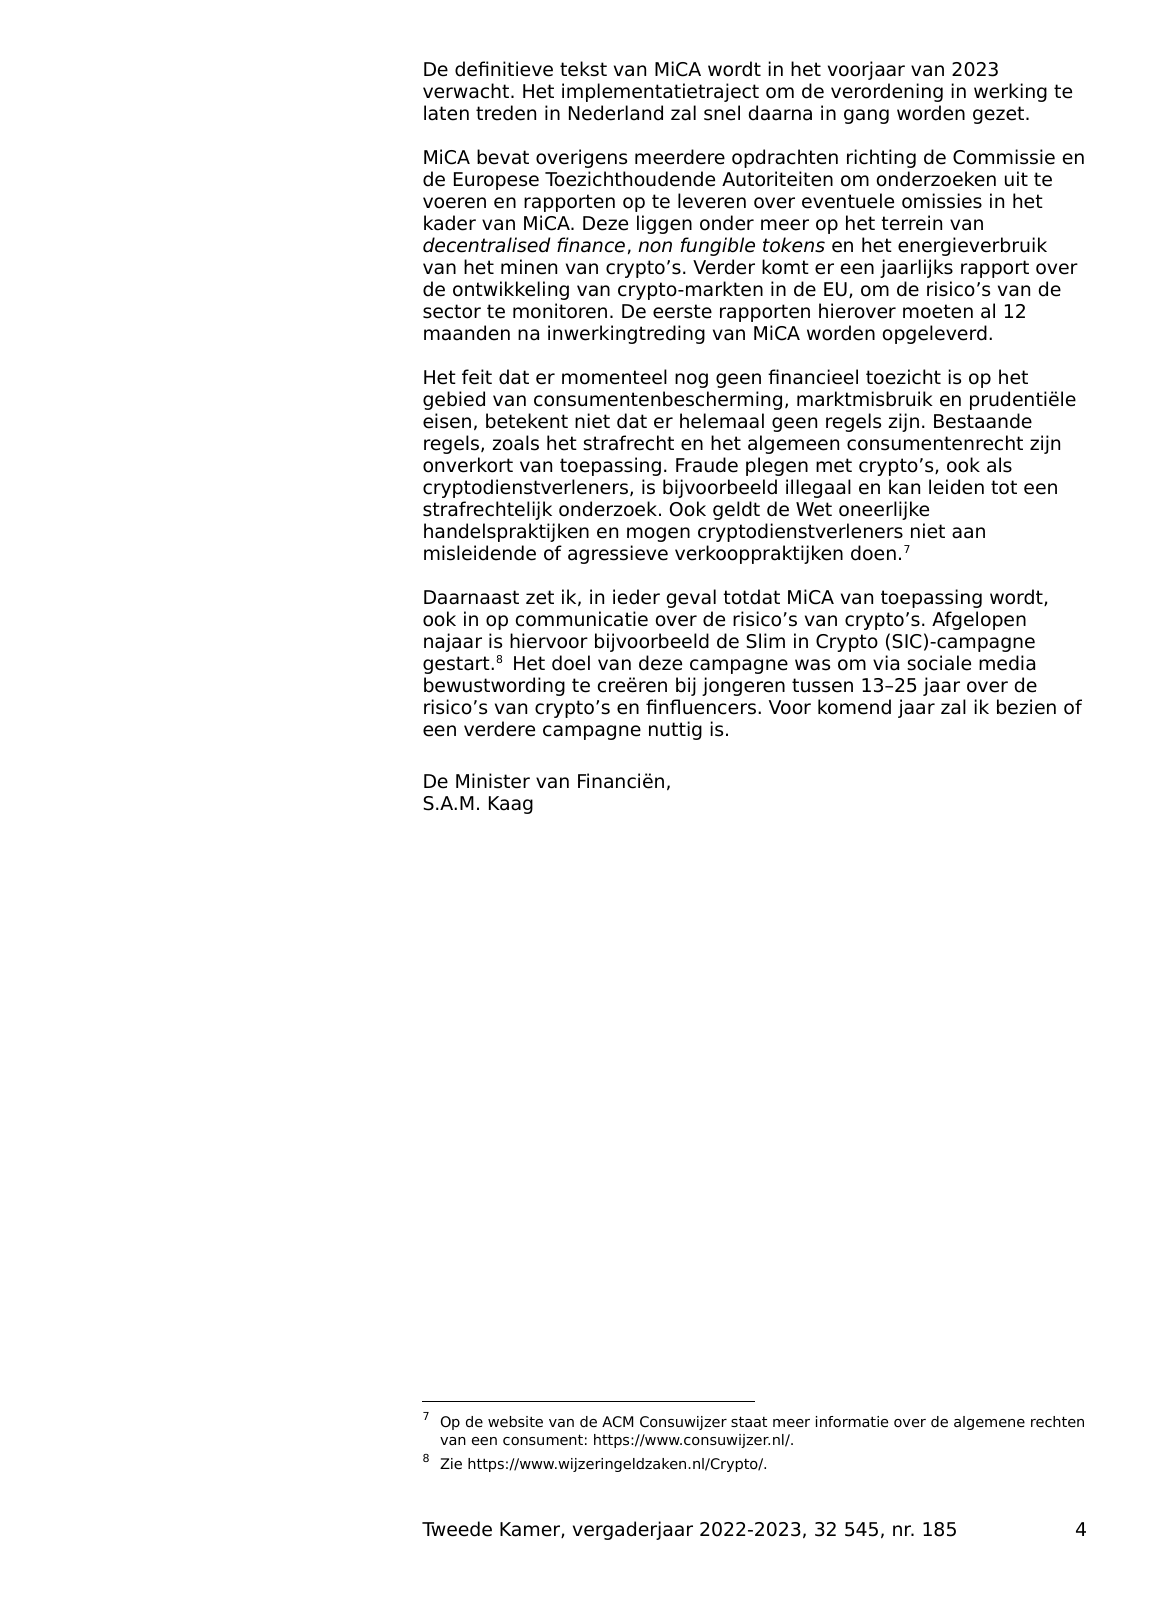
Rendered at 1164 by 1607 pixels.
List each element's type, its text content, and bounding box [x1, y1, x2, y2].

text De Minister van Financiën, S.A.M. Kaag [422, 771, 1087, 815]
text MiCA bevat overigens meerdere opdrachten richting de Commissie en de Europese Toezichthoudende Autoriteiten om onderzoeken uit te voeren en rapporten op te leveren over eventuele omissies in het kader van MiCA. Deze liggen onder meer op het terrein van decentralised finance, non fungible tokens en het energieverbruik van het minen van crypto’s. Verder komt er een jaarlijks rapport over de ontwikkeling van crypto-markten in de EU, om de risico’s van de sector te monitoren. De eerste rapporten hierover moeten al 12 maanden na inwerkingtreding van MiCA worden opgeleverd. [422, 147, 1087, 345]
text Zie https://www.wijzeringeldzaken.nl/Crypto/. [422, 1452, 1087, 1474]
text Het feit dat er momenteel nog geen financieel toezicht is op het gebied van consumentenbescherming, marktmisbruik en prudentiële eisen, betekent niet dat er helemaal geen regels zijn. Bestaande regels, zoals het strafrecht en het algemeen consumentenrecht zijn onverkort van toepassing. Fraude plegen met crypto’s, ook als cryptodienstverleners, is bijvoorbeeld illegaal en kan leiden tot een strafrechtelijk onderzoek. Ook geldt de Wet oneerlijke handelspraktijken en mogen cryptodienstverleners niet aan misleidende of agressieve verkooppraktijken doen. [422, 367, 1087, 565]
text Daarnaast zet ik, in ieder geval totdat MiCA van toepassing wordt, ook in op communicatie over de risico’s van crypto’s. Afgelopen najaar is hiervoor bijvoorbeeld de Slim in Crypto (SIC)-campagne gestart. Het doel van deze campagne was om via sociale media bewustwording te creëren bij jongeren tussen 13–25 jaar over de risico’s van crypto’s en finfluencers. Voor komend jaar zal ik bezien of een verdere campagne nuttig is. [422, 587, 1087, 741]
text Op de website van de ACM Consuwijzer staat meer informatie over de algemene rechten van een consument: https://www.consuwijzer.nl/. [422, 1410, 1087, 1449]
text De definitieve tekst van MiCA wordt in het voorjaar van 2023 verwacht. Het implementatietraject om de verordening in werking te laten treden in Nederland zal snel daarna in gang worden gezet. [422, 59, 1087, 125]
